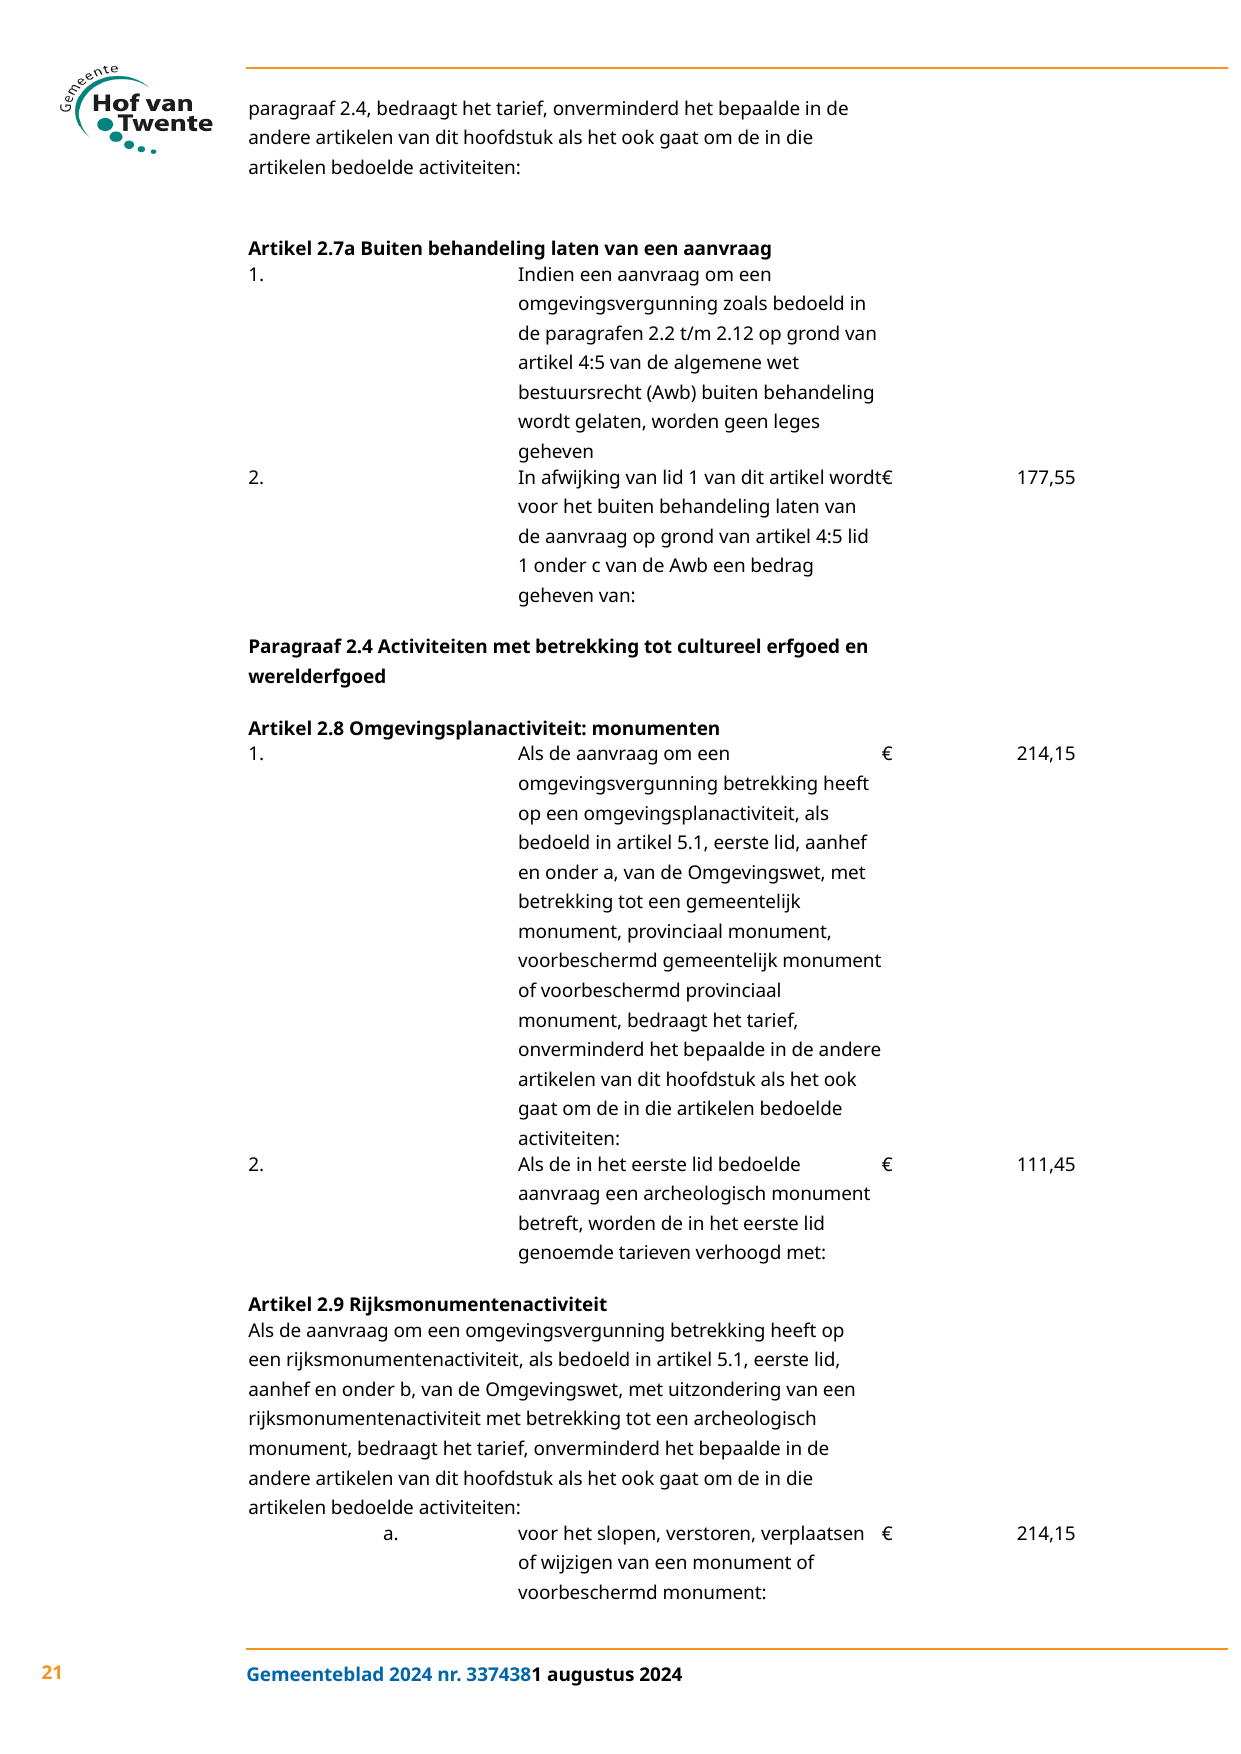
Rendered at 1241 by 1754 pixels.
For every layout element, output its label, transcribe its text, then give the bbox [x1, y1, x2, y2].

table_cell 2. [248, 1151, 383, 1265]
table_cell [882, 689, 1017, 715]
table_cell [882, 205, 1017, 261]
table_cell [248, 180, 383, 205]
table_cell [518, 180, 882, 205]
table_cell [1017, 1317, 1152, 1520]
table_cell [882, 180, 1017, 205]
table_cell [1017, 95, 1152, 180]
table_cell [882, 1265, 1017, 1291]
table_cell Als de aanvraag om een omgevingsvergunning betrekking heeft op een rijksmonumentenactiviteit, als bedoeld in artikel 5.1, eerste lid, aanhef en onder b, van de Omgevingswet, met uitzondering van een rijksmonumentenactiviteit met betrekking tot een archeologisch monument, bedraagt het tarief, onverminderd het bepaalde in de andere artikelen van dit hoofdstuk als het ook gaat om de in die artikelen bedoelde activiteiten: [248, 1317, 882, 1520]
table_cell voor het slopen, verstoren, verplaatsen of wijzigen van een monument of voorbeschermd monument: [518, 1520, 882, 1605]
table_cell € [882, 464, 1017, 608]
table_cell [882, 608, 1017, 634]
table_cell [248, 689, 383, 715]
table_cell [383, 464, 518, 608]
table_cell [1017, 1265, 1152, 1291]
table_cell [882, 634, 1017, 689]
table_cell Als de in het eerste lid bedoelde aanvraag een archeologisch monument betreft, worden de in het eerste lid genoemde tarieven verhoogd met: [518, 1151, 882, 1265]
table_cell Artikel 2.8 Omgevingsplanactiviteit: monumenten [248, 715, 882, 741]
table_cell [1017, 689, 1152, 715]
table_cell paragraaf 2.4, bedraagt het tarief, onverminderd het bepaalde in de andere artikelen van dit hoofdstuk als het ook gaat om de in die artikelen bedoelde activiteiten: [248, 95, 882, 180]
table_cell € [882, 1151, 1017, 1265]
table_cell [1017, 261, 1152, 464]
table_cell [1017, 715, 1152, 741]
table_cell [383, 741, 518, 1151]
table_cell [1017, 205, 1152, 261]
table_cell Indien een aanvraag om een omgevingsvergunning zoals bedoeld in de paragrafen 2.2 t/m 2.12 op grond van artikel 4:5 van de algemene wet bestuursrecht (Awb) buiten behandeling wordt gelaten, worden geen leges geheven [518, 261, 882, 464]
table_cell Als de aanvraag om een omgevingsvergunning betrekking heeft op een omgevingsplanactiviteit, als bedoeld in artikel 5.1, eerste lid, aanhef en onder a, van de Omgevingswet, met betrekking tot een gemeentelijk monument, provinciaal monument, voorbeschermd gemeentelijk monument of voorbeschermd provinciaal monument, bedraagt het tarief, onverminderd het bepaalde in de andere artikelen van dit hoofdstuk als het ook gaat om de in die artikelen bedoelde activiteiten: [518, 741, 882, 1151]
table_cell [1017, 608, 1152, 634]
table_cell € [882, 741, 1017, 1151]
table_cell [882, 95, 1017, 180]
table_cell [248, 1520, 383, 1605]
table_cell 111,45 [1017, 1151, 1152, 1265]
table_cell 1. [248, 261, 383, 464]
table_cell [518, 1265, 882, 1291]
table_cell € [882, 1520, 1017, 1605]
table_cell [1017, 180, 1152, 205]
table_cell 177,55 [1017, 464, 1152, 608]
table_cell 2. [248, 464, 383, 608]
table_cell Artikel 2.7a Buiten behandeling laten van een aanvraag [248, 205, 882, 261]
table_cell a. [383, 1520, 518, 1605]
table_cell [1017, 1291, 1152, 1317]
table_cell [882, 261, 1017, 464]
table_cell [383, 180, 518, 205]
table_cell [248, 608, 383, 634]
table_cell [518, 608, 882, 634]
table_cell In afwijking van lid 1 van dit artikel wordt voor het buiten behandeling laten van de aanvraag op grond van artikel 4:5 lid 1 onder c van de Awb een bedrag geheven van: [518, 464, 882, 608]
table_cell [882, 1317, 1017, 1520]
table_cell [383, 261, 518, 464]
table_cell [248, 1265, 383, 1291]
table_cell [882, 1291, 1017, 1317]
picture [41, 47, 231, 172]
table_cell [1017, 634, 1152, 689]
table_cell 214,15 [1017, 1520, 1152, 1605]
table_cell 214,15 [1017, 741, 1152, 1151]
table_cell [882, 715, 1017, 741]
table_cell 1. [248, 741, 383, 1151]
table_cell [383, 1265, 518, 1291]
table_cell [518, 689, 882, 715]
table_cell Paragraaf 2.4 Activiteiten met betrekking tot cultureel erfgoed en werelderfgoed [248, 634, 882, 689]
table_cell [383, 689, 518, 715]
table_cell [383, 608, 518, 634]
table_cell Artikel 2.9 Rijksmonumentenactiviteit [248, 1291, 882, 1317]
table_cell [383, 1151, 518, 1265]
